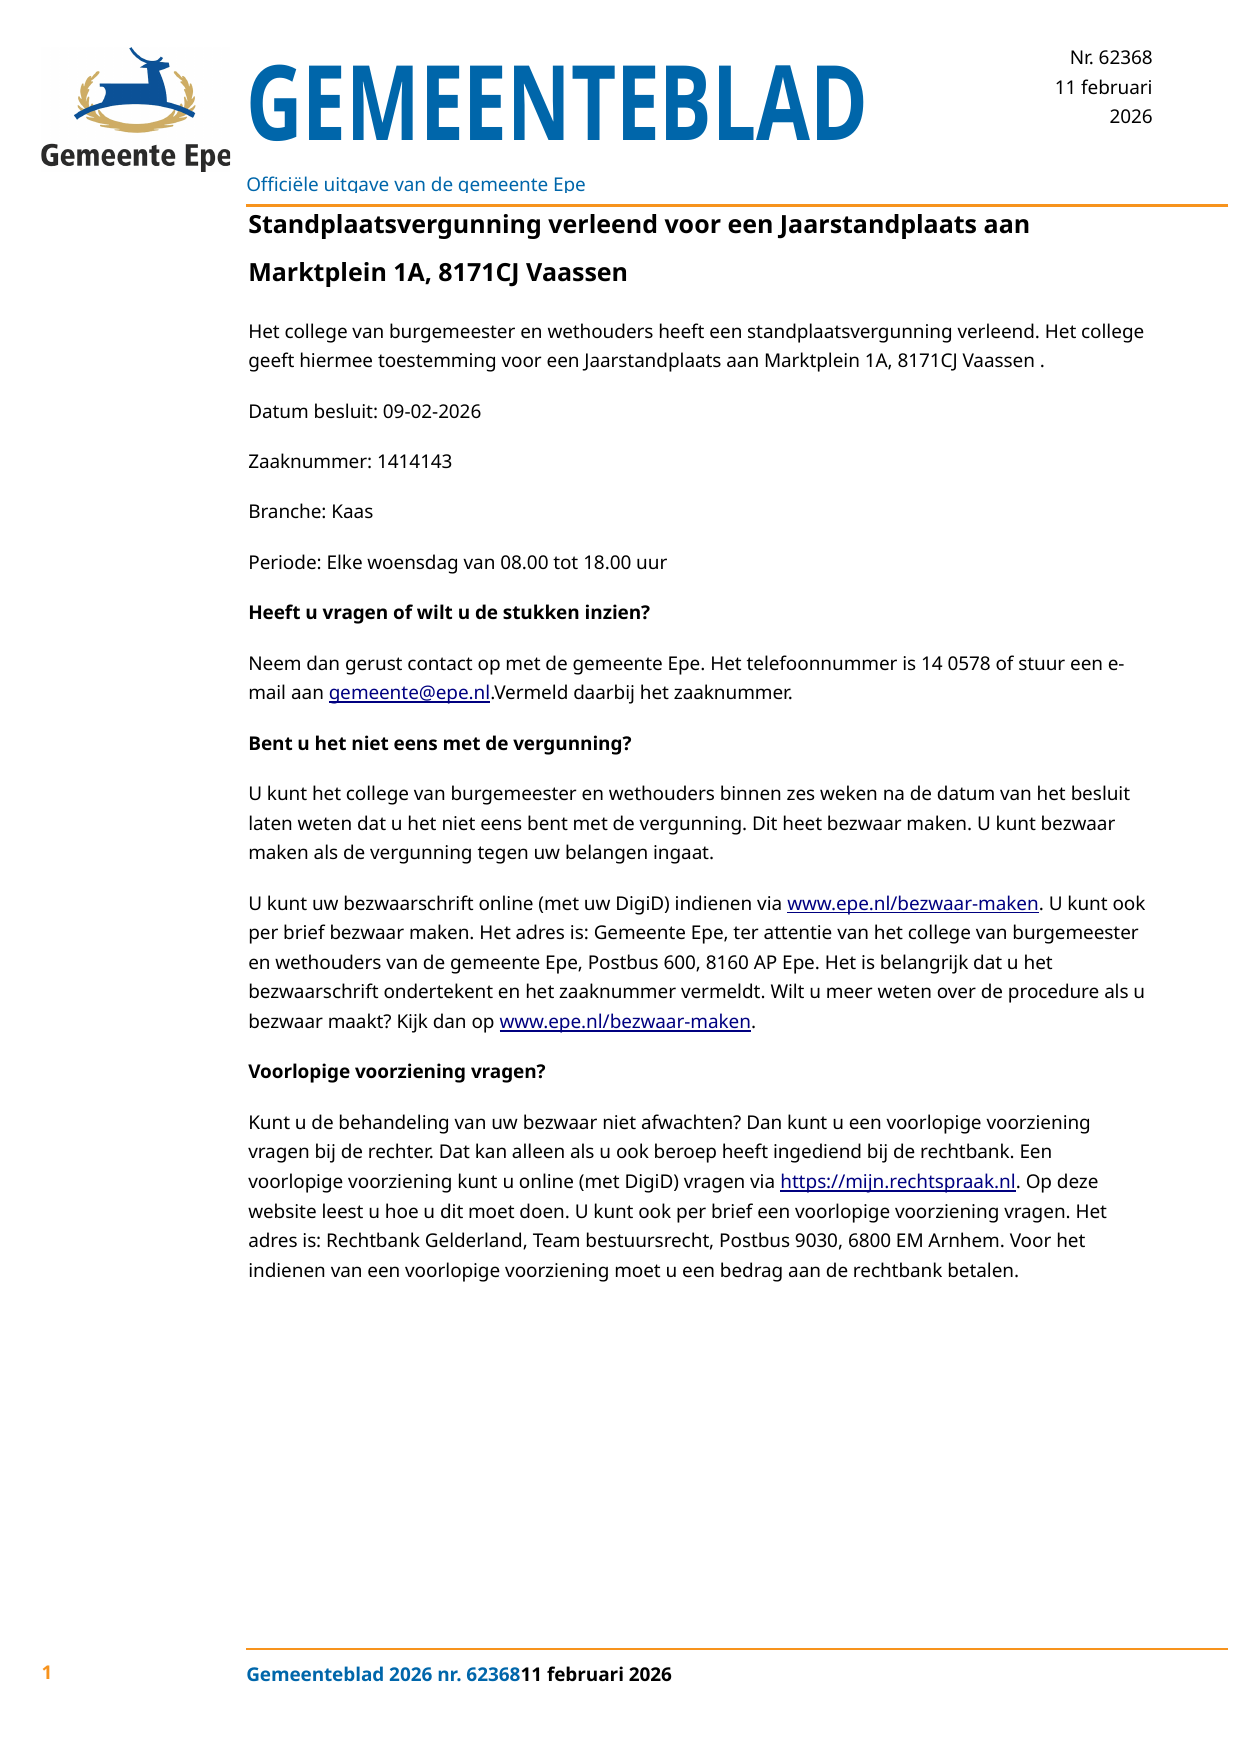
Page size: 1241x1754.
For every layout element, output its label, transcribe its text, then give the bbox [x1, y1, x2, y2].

text Datum besluit: 09-02-2026 [248, 398, 1152, 424]
picture [41, 47, 231, 172]
text Standplaatsvergunning verleend voor een Jaarstandplaats aan Marktplein 1A, 8171CJ Vaassen [248, 207, 1152, 288]
text Het college van burgemeester en wethouders heeft een standplaatsvergunning verleend. Het college geeft hiermee toestemming voor een Jaarstandplaats aan Marktplein 1A, 8171CJ Vaassen . [248, 318, 1152, 373]
text U kunt uw bezwaarschrift online (met uw DigiD) indienen via www.epe.nl/bezwaar-maken. U kunt ook per brief bezwaar maken. Het adres is: Gemeente Epe, ter attentie van het college van burgemeester en wethouders van de gemeente Epe, Postbus 600, 8160 AP Epe. Het is belangrijk dat u het bezwaarschrift ondertekent en het zaaknummer vermeldt. Wilt u meer weten over de procedure als u bezwaar maakt? Kijk dan op www.epe.nl/bezwaar-maken. [248, 890, 1152, 1034]
text Bent u het niet eens met de vergunning? [248, 730, 1152, 756]
text Neem dan gerust contact op met de gemeente Epe. Het telefoonnummer is 14 0578 of stuur een e-mail aan gemeente@epe.nl.Vermeld daarbij het zaaknummer. [248, 650, 1152, 705]
text Kunt u de behandeling van uw bezwaar niet afwachten? Dan kunt u een voorlopige voorziening vragen bij de rechter. Dat kan alleen als u ook beroep heeft ingediend bij de rechtbank. Een voorlopige voorziening kunt u online (met DigiD) vragen via https://mijn.rechtspraak.nl. Op deze website leest u hoe u dit moet doen. U kunt ook per brief een voorlopige voorziening vragen. Het adres is: Rechtbank Gelderland, Team bestuursrecht, Postbus 9030, 6800 EM Arnhem. Voor het indienen van een voorlopige voorziening moet u een bedrag aan de rechtbank betalen. [248, 1109, 1152, 1283]
text Periode: Elke woensdag van 08.00 tot 18.00 uur [248, 549, 1152, 575]
text Heeft u vragen of wilt u de stukken inzien? [248, 599, 1152, 625]
text Voorlopige voorziening vragen? [248, 1059, 1152, 1084]
text Branche: Kaas [248, 499, 1152, 524]
text Zaaknummer: 1414143 [248, 448, 1152, 474]
text U kunt het college van burgemeester en wethouders binnen zes weken na de datum van het besluit laten weten dat u het niet eens bent met de vergunning. Dit heet bezwaar maken. U kunt bezwaar maken als de vergunning tegen uw belangen ingaat. [248, 780, 1152, 865]
